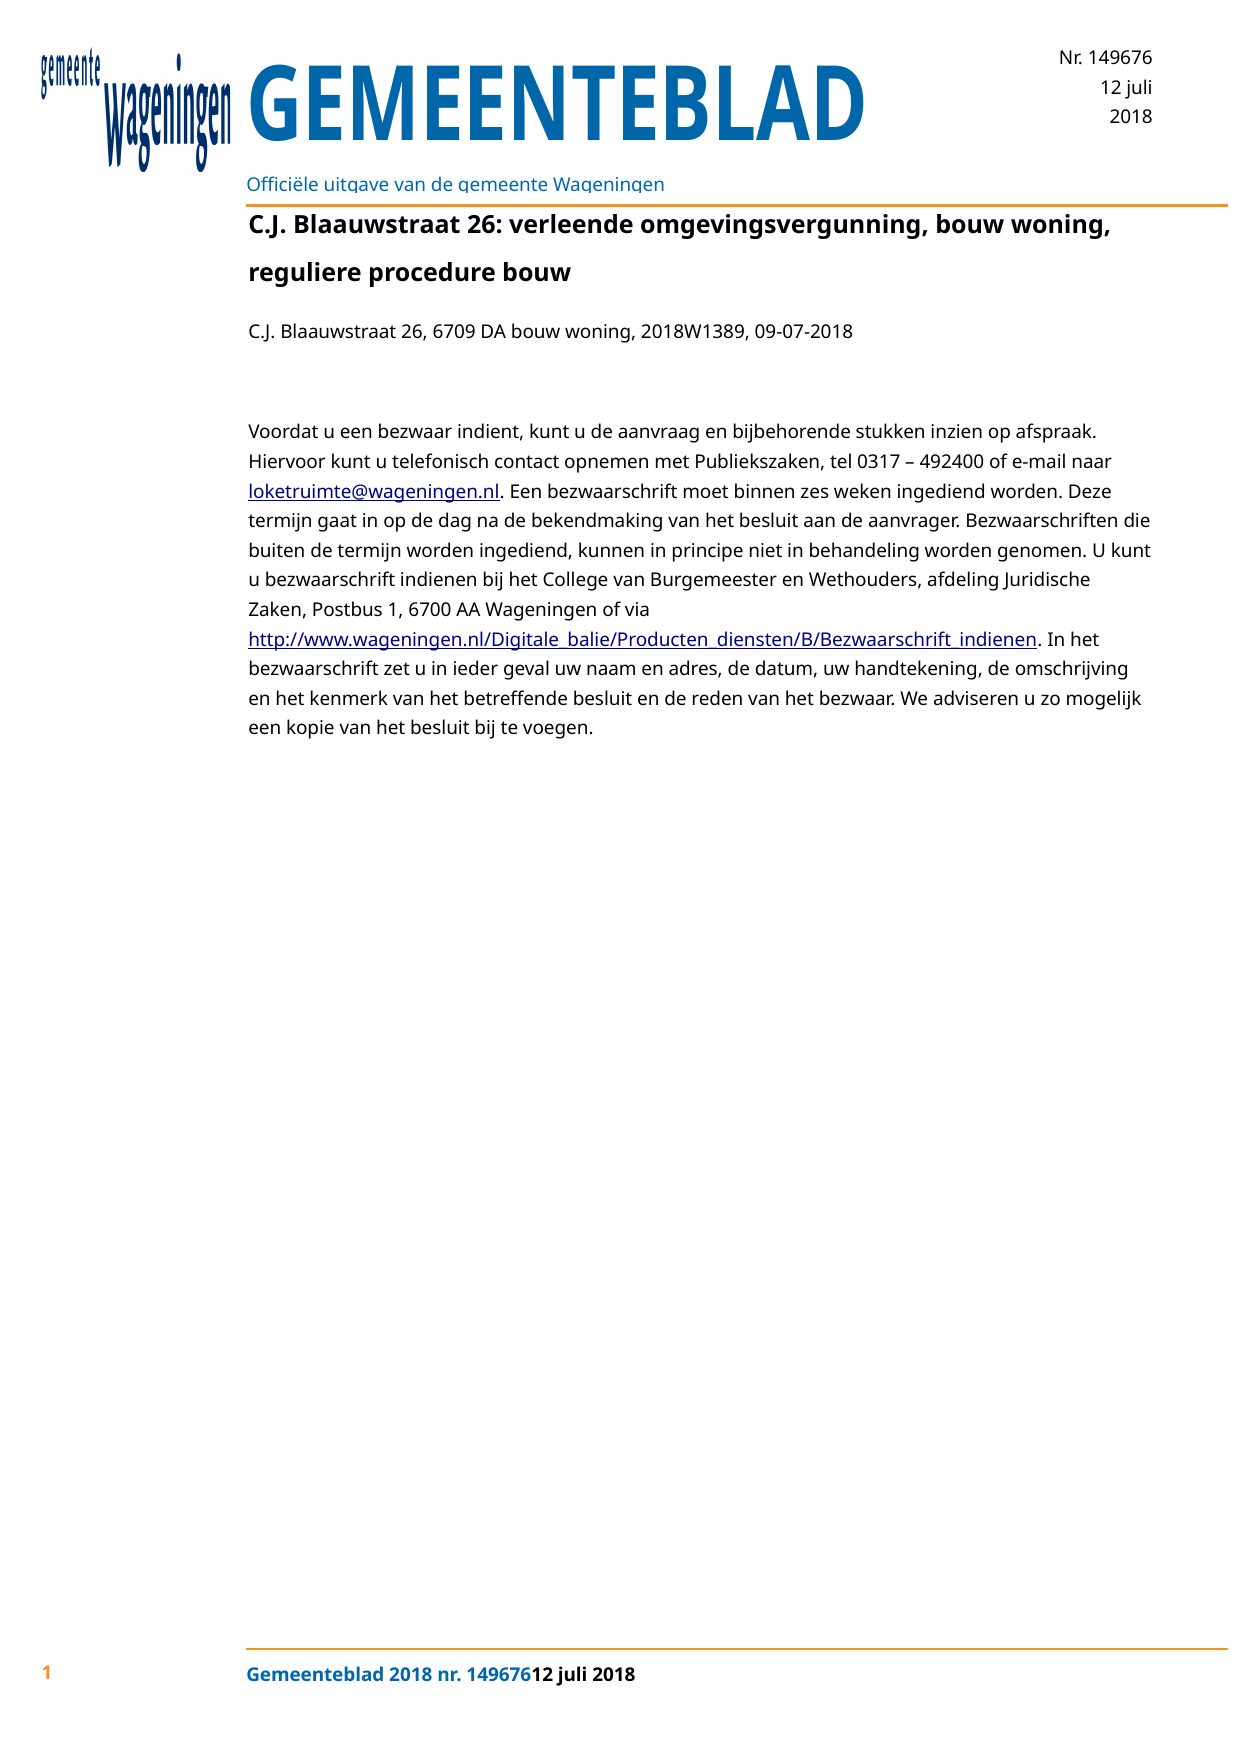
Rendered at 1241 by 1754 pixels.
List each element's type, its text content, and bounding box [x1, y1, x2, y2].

text Voordat u een bezwaar indient, kunt u de aanvraag en bijbehorende stukken inzien op afspraak. Hiervoor kunt u telefonisch contact opnemen met Publiekszaken, tel 0317 – 492400 of e-mail naar loketruimte@wageningen.nl. Een bezwaarschrift moet binnen zes weken ingediend worden. Deze termijn gaat in op de dag na de bekendmaking van het besluit aan de aanvrager. Bezwaarschriften die buiten de termijn worden ingediend, kunnen in principe niet in behandeling worden genomen. U kunt u bezwaarschrift indienen bij het College van Burgemeester en Wethouders, afdeling Juridische Zaken, Postbus 1, 6700 AA Wageningen of via http://www.wageningen.nl/Digitale_balie/Producten_diensten/B/Bezwaarschrift_indienen. In het bezwaarschrift zet u in ieder geval uw naam en adres, de datum, uw handtekening, de omschrijving en het kenmerk van het betreffende besluit en de reden van het bezwaar. We adviseren u zo mogelijk een kopie van het besluit bij te voegen. [248, 419, 1152, 740]
text C.J. Blaauwstraat 26: verleende omgevingsvergunning, bouw woning, reguliere procedure bouw [248, 207, 1152, 288]
picture [41, 47, 231, 172]
text C.J. Blaauwstraat 26, 6709 DA bouw woning, 2018W1389, 09-07-2018 [248, 318, 1152, 344]
